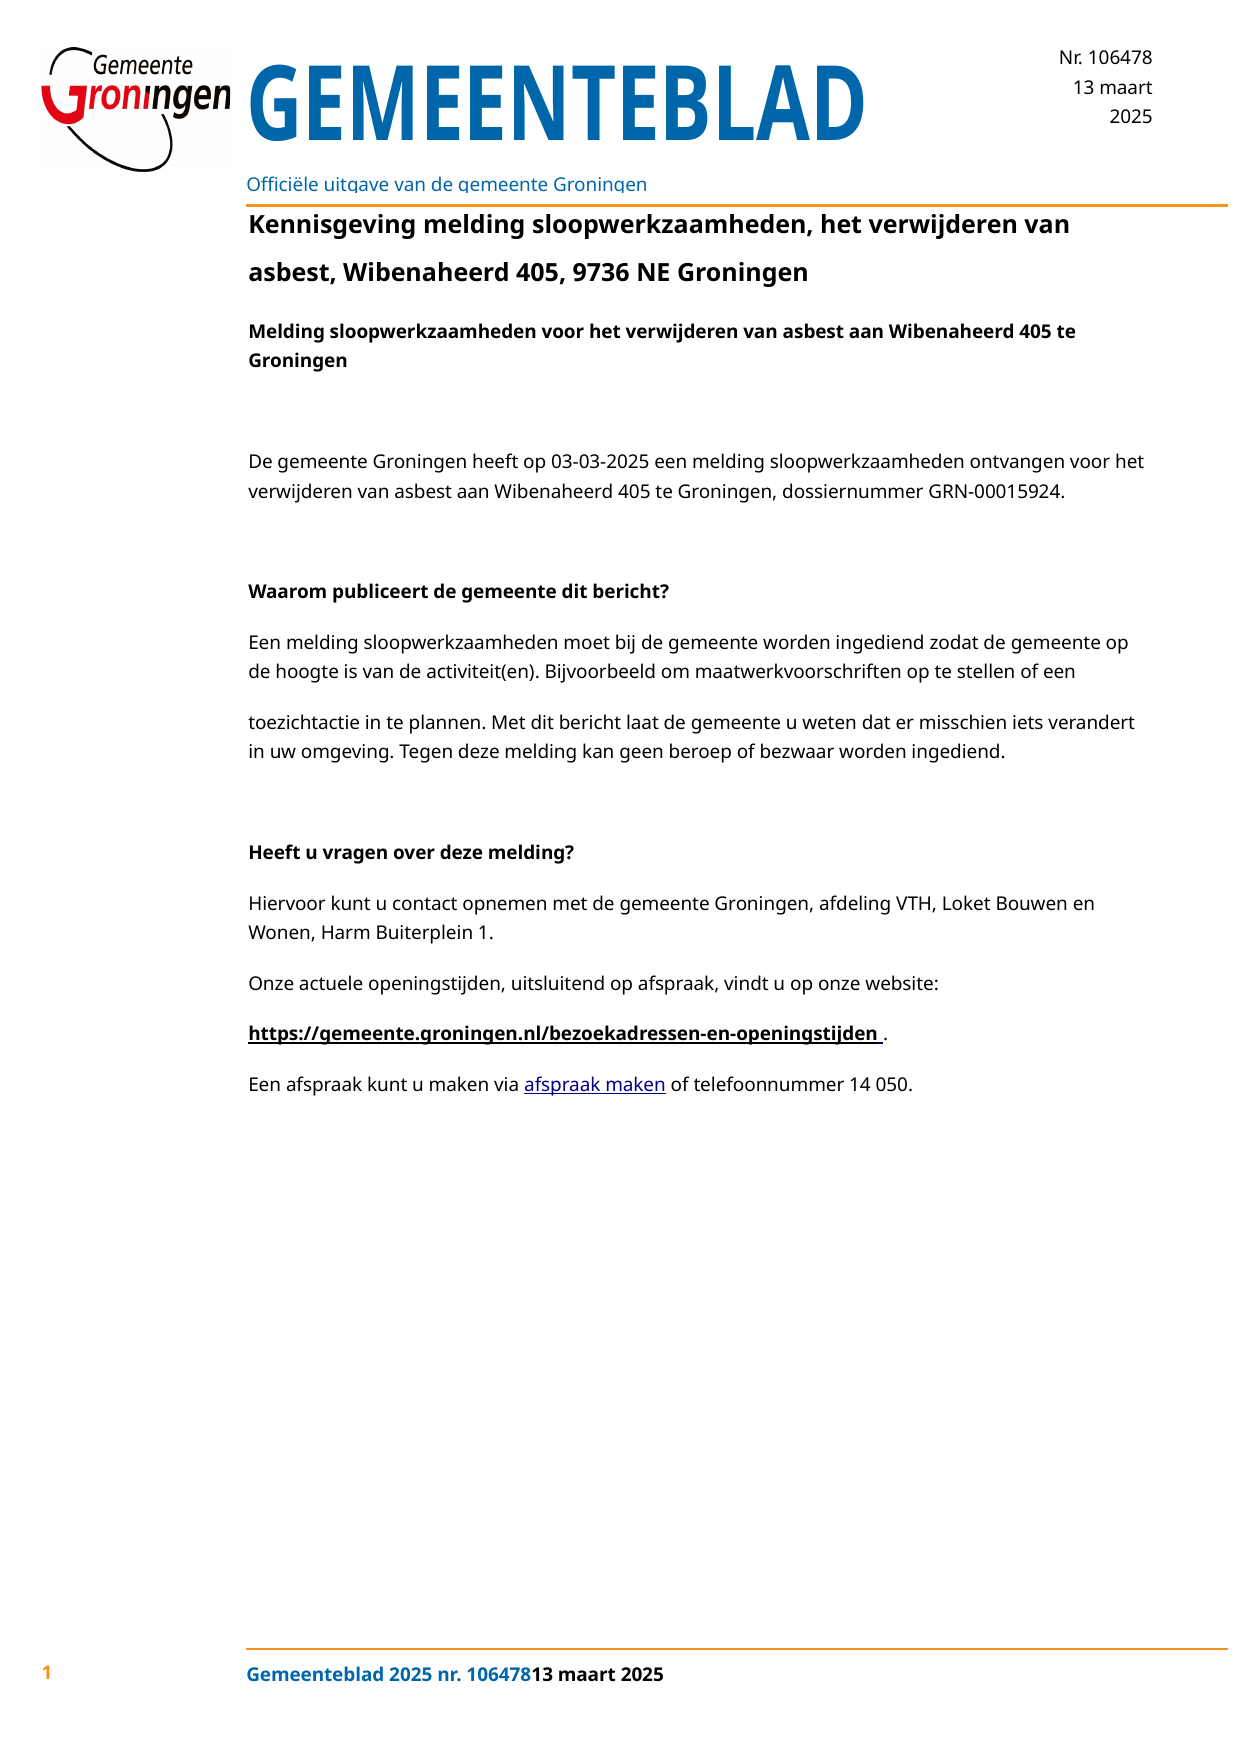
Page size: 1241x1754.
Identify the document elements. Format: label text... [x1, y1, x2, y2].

text Een afspraak kunt u maken via afspraak maken of telefoonnummer 14 050. [248, 1071, 1152, 1097]
text Heeft u vragen over deze melding? [248, 839, 1152, 865]
text Onze actuele openingstijden, uitsluitend op afspraak, vindt u op onze website: [248, 970, 1152, 996]
text Kennisgeving melding sloopwerkzaamheden, het verwijderen van asbest, Wibenaheerd 405, 9736 NE Groningen [248, 207, 1152, 288]
text Hiervoor kunt u contact opnemen met de gemeente Groningen, afdeling VTH, Loket Bouwen en Wonen, Harm Buiterplein 1. [248, 890, 1152, 945]
text Melding sloopwerkzaamheden voor het verwijderen van asbest aan Wibenaheerd 405 te Groningen [248, 318, 1152, 373]
text Een melding sloopwerkzaamheden moet bij de gemeente worden ingediend zodat de gemeente op de hoogte is van de activiteit(en). Bijvoorbeeld om maatwerkvoorschriften op te stellen of een [248, 629, 1152, 684]
text De gemeente Groningen heeft op 03-03-2025 een melding sloopwerkzaamheden ontvangen voor het verwijderen van asbest aan Wibenaheerd 405 te Groningen, dossiernummer GRN-00015924. [248, 448, 1152, 504]
text Waarom publiceert de gemeente dit bericht? [248, 579, 1152, 604]
picture [41, 47, 231, 172]
text toezichtactie in te plannen. Met dit bericht laat de gemeente u weten dat er misschien iets verandert in uw omgeving. Tegen deze melding kan geen beroep of bezwaar worden ingediend. [248, 709, 1152, 764]
text https://gemeente.groningen.nl/bezoekadressen-en-openingstijden . [248, 1020, 1152, 1046]
